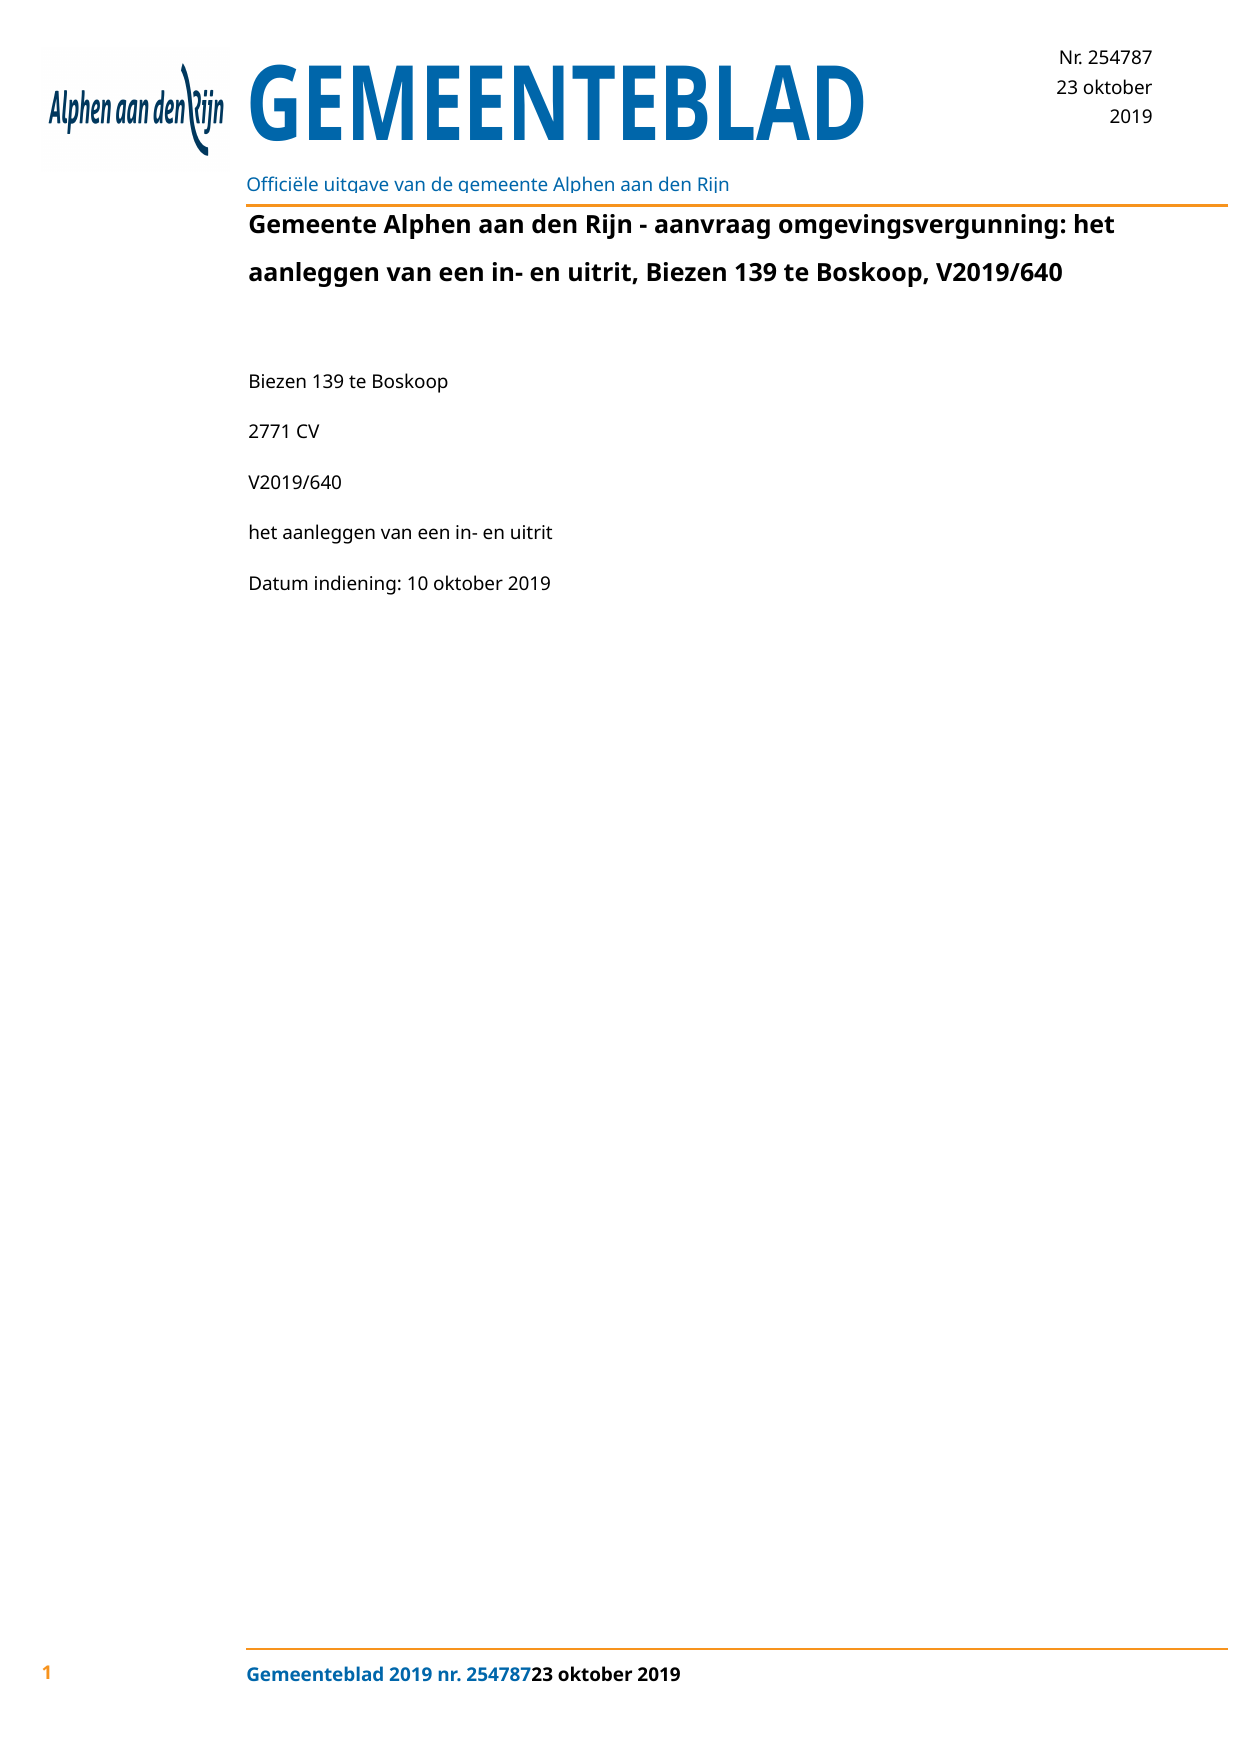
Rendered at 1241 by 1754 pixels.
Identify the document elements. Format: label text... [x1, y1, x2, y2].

text Biezen 139 te Boskoop [248, 368, 1152, 394]
text het aanleggen van een in- en uitrit [248, 519, 1152, 545]
picture [41, 47, 231, 172]
text Gemeente Alphen aan den Rijn - aanvraag omgevingsvergunning: het aanleggen van een in- en uitrit, Biezen 139 te Boskoop, V2019/640 [248, 207, 1152, 288]
text V2019/640 [248, 469, 1152, 495]
text Datum indiening: 10 oktober 2019 [248, 570, 1152, 596]
text 2771 CV [248, 419, 1152, 444]
